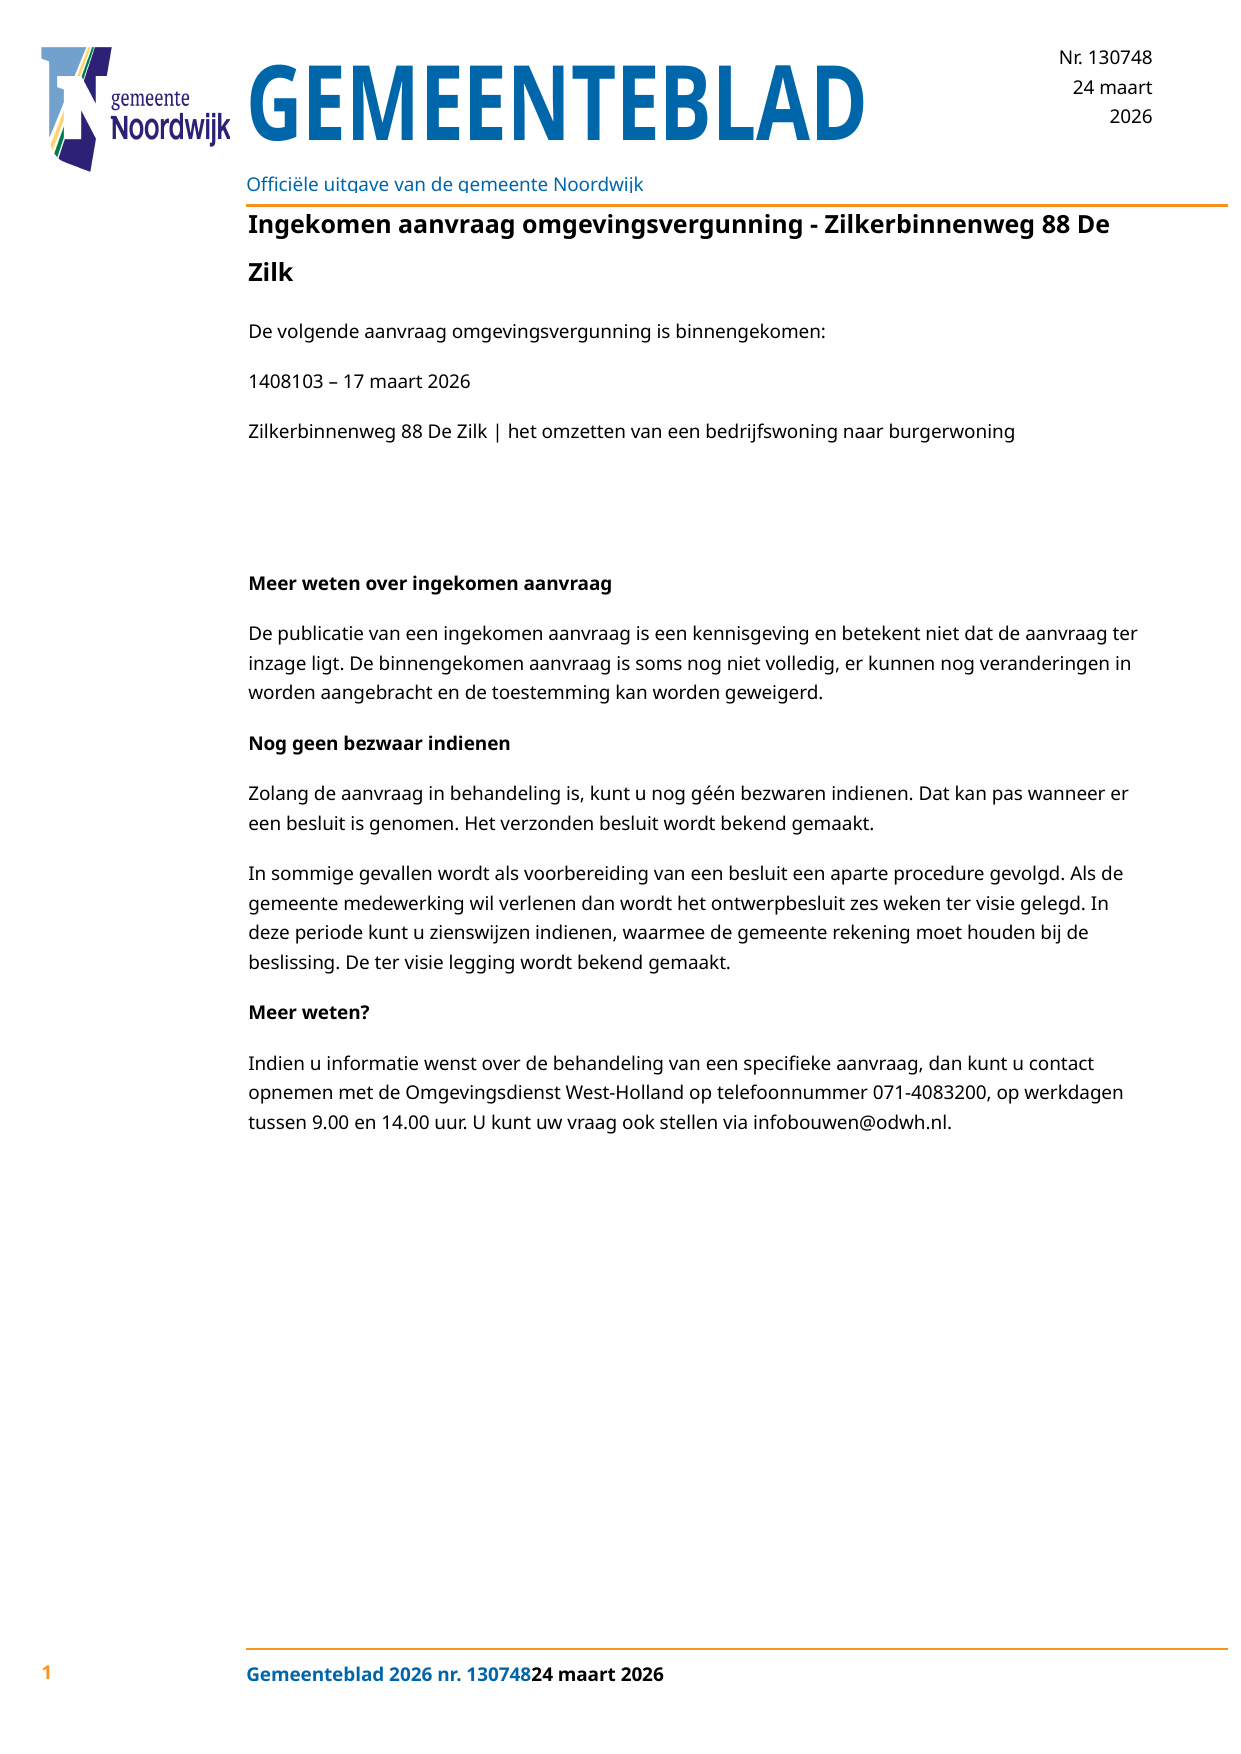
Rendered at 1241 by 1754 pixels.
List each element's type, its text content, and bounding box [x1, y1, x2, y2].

text 1408103 – 17 maart 2026 [248, 368, 1152, 394]
text Nog geen bezwaar indienen [248, 730, 1152, 756]
text Ingekomen aanvraag omgevingsvergunning - Zilkerbinnenweg 88 De Zilk [248, 207, 1152, 288]
text Zolang de aanvraag in behandeling is, kunt u nog géén bezwaren indienen. Dat kan pas wanneer er een besluit is genomen. Het verzonden besluit wordt bekend gemaakt. [248, 780, 1152, 836]
text Zilkerbinnenweg 88 De Zilk | het omzetten van een bedrijfswoning naar burgerwoning [248, 419, 1152, 444]
text Meer weten over ingekomen aanvraag [248, 570, 1152, 596]
text Indien u informatie wenst over de behandeling van een specifieke aanvraag, dan kunt u contact opnemen met de Omgevingsdienst West-Holland op telefoonnummer 071-4083200, op werkdagen tussen 9.00 en 14.00 uur. U kunt uw vraag ook stellen via infobouwen@odwh.nl. [248, 1050, 1152, 1135]
text De publicatie van een ingekomen aanvraag is een kennisgeving en betekent niet dat de aanvraag ter inzage ligt. De binnengekomen aanvraag is soms nog niet volledig, er kunnen nog veranderingen in worden aangebracht en de toestemming kan worden geweigerd. [248, 620, 1152, 705]
text In sommige gevallen wordt als voorbereiding van een besluit een aparte procedure gevolgd. Als de gemeente medewerking wil verlenen dan wordt het ontwerpbesluit zes weken ter visie gelegd. In deze periode kunt u zienswijzen indienen, waarmee de gemeente rekening moet houden bij de beslissing. De ter visie legging wordt bekend gemaakt. [248, 860, 1152, 975]
picture [41, 47, 231, 172]
text De volgende aanvraag omgevingsvergunning is binnengekomen: [248, 318, 1152, 344]
text Meer weten? [248, 999, 1152, 1025]
